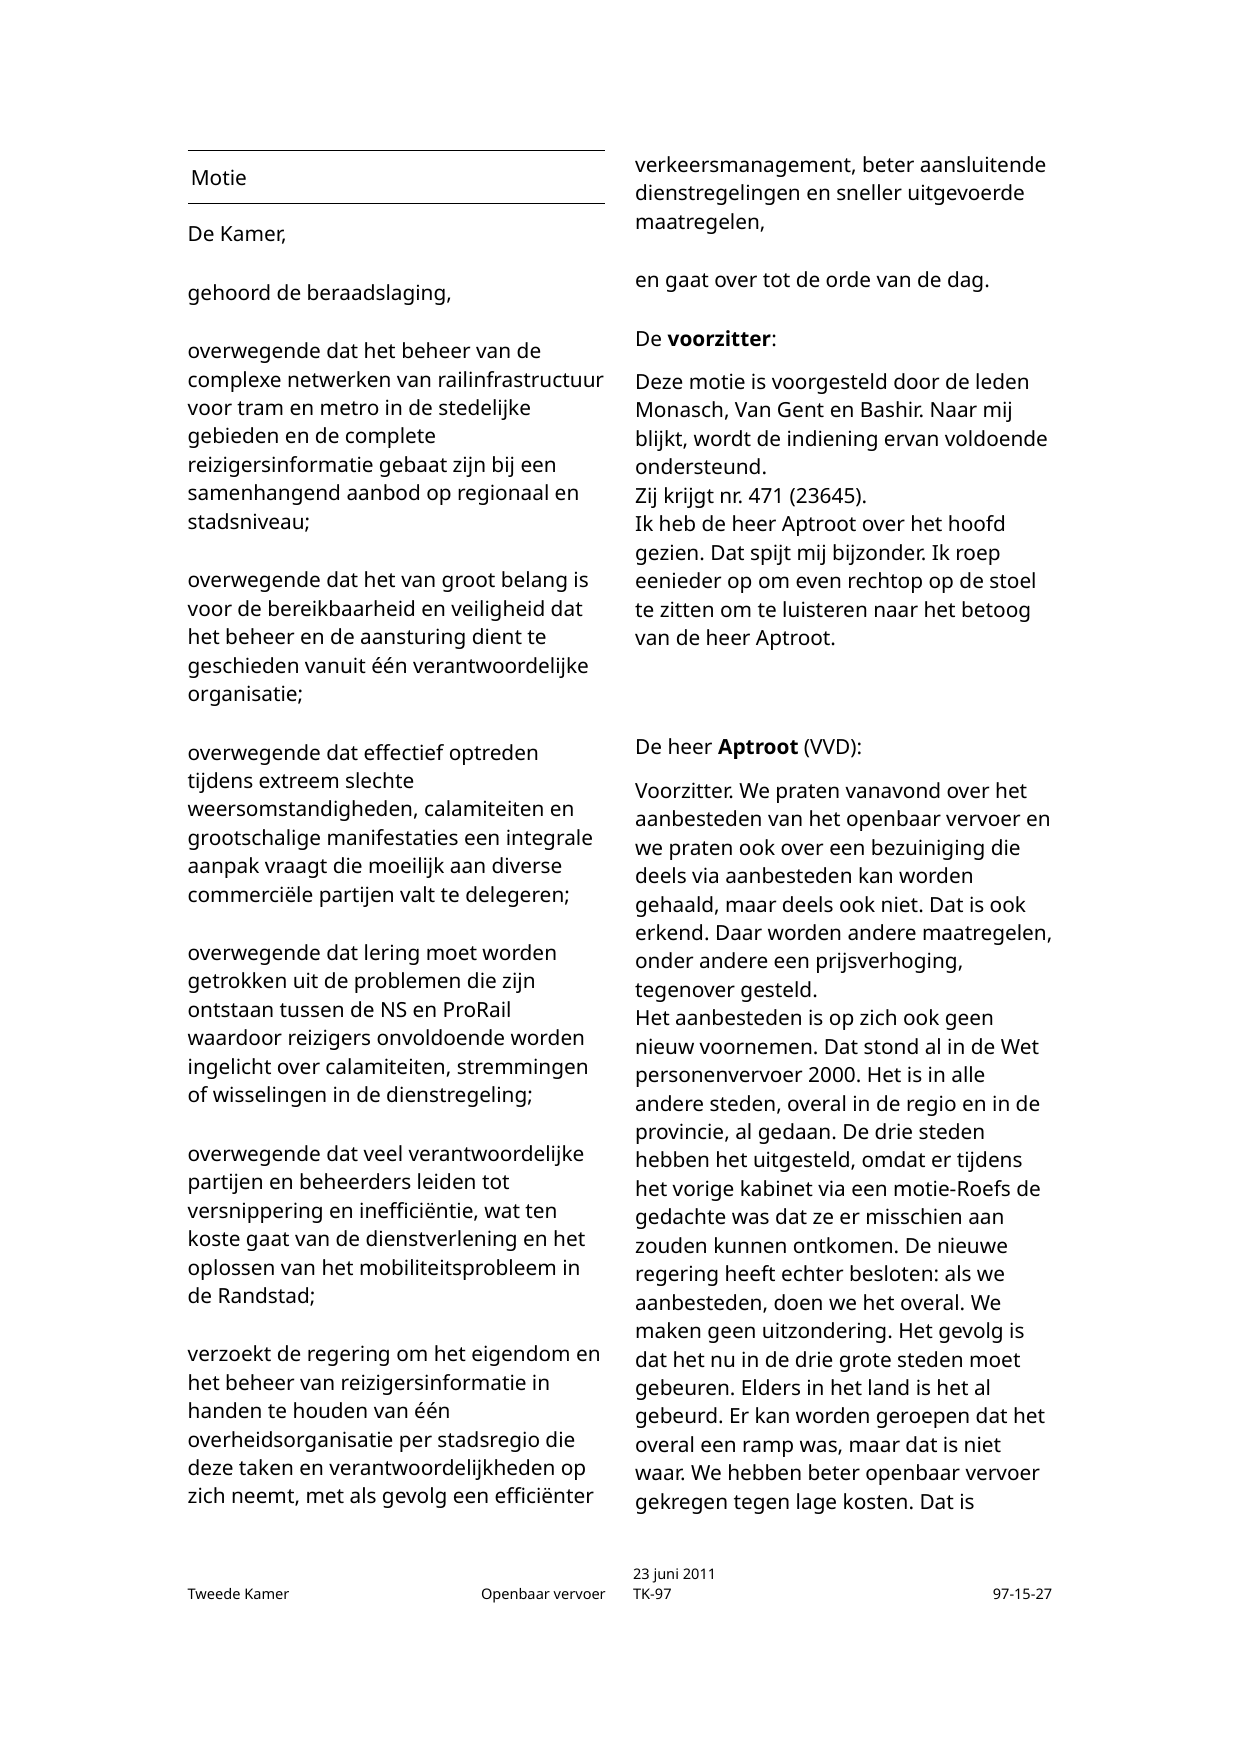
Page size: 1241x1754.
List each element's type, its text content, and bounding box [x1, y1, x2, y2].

text overwegende dat effectief optreden tijdens extreem slechte weersomstandigheden, calamiteiten en grootschalige manifestaties een integrale aanpak vraagt die moeilijk aan diverse commerciële partijen valt te delegeren; [187, 738, 605, 908]
text De heer Aptroot (VVD): [635, 732, 1053, 761]
text Het aanbesteden is op zich ook geen nieuw voornemen. Dat stond al in de Wet personenvervoer 2000. Het is in alle andere steden, overal in de regio en in de provincie, al gedaan. De drie steden hebben het uitgesteld, omdat er tijdens het vorige kabinet via een motie-Roefs de gedachte was dat ze er misschien aan zouden kunnen ontkomen. De nieuwe regering heeft echter besloten: als we aanbesteden, doen we het overal. We maken geen uitzondering. Het gevolg is dat het nu in de drie grote steden moet gebeuren. Elders in het land is het al gebeurd. Er kan worden geroepen dat het overal een ramp was, maar dat is niet waar. We hebben beter openbaar vervoer gekregen tegen lage kosten. Dat is [635, 1003, 1053, 1515]
text overwegende dat het van groot belang is voor de bereikbaarheid en veiligheid dat het beheer en de aansturing dient te geschieden vanuit één verantwoordelijke organisatie; [187, 565, 605, 708]
text Voorzitter. We praten vanavond over het aanbesteden van het openbaar vervoer en we praten ook over een bezuiniging die deels via aanbesteden kan worden gehaald, maar deels ook niet. Dat is ook erkend. Daar worden andere maatregelen, onder andere een prijsverhoging, tegenover gesteld. [635, 776, 1053, 1003]
text en gaat over tot de orde van de dag. [635, 265, 1053, 294]
text overwegende dat lering moet worden getrokken uit de problemen die zijn ontstaan tussen de NS en ProRail waardoor reizigers onvoldoende worden ingelicht over calamiteiten, stremmingen of wisselingen in de dienstregeling; [187, 938, 605, 1109]
text verzoekt de regering om het eigendom en het beheer van reizigersinformatie in handen te houden van één overheidsorganisatie per stadsregio die deze taken en verantwoordelijkheden op zich neemt, met als gevolg een efficiënter [187, 1339, 605, 1510]
text verkeersmanagement, beter aansluitende dienstregelingen en sneller uitgevoerde maatregelen, [635, 150, 1053, 235]
text gehoord de beraadslaging, [187, 278, 605, 306]
text overwegende dat het beheer van de complexe netwerken van railinfrastructuur voor tram en metro in de stedelijke gebieden en de complete reizigersinformatie gebaat zijn bij een samenhangend aanbod op regionaal en stadsniveau; [187, 336, 605, 535]
text overwegende dat veel verantwoordelijke partijen en beheerders leiden tot versnippering en inefficiëntie, wat ten koste gaat van de dienstverlening en het oplossen van het mobiliteitsprobleem in de Randstad; [187, 1139, 605, 1309]
text De voorzitter: [635, 324, 1053, 352]
text Ik heb de heer Aptroot over het hoofd gezien. Dat spijt mij bijzonder. Ik roep eenieder op om even rechtop op de stoel te zitten om te luisteren naar het betoog van de heer Aptroot. [635, 509, 1053, 652]
text Deze motie is voorgesteld door de leden Monasch, Van Gent en Bashir. Naar mij blijkt, wordt de indiening ervan voldoende ondersteund. [635, 367, 1053, 481]
text  [635, 682, 1053, 710]
subtitle Motie [187, 151, 605, 204]
text Zij krijgt nr. 471 (23645). [635, 481, 1053, 509]
text De Kamer, [187, 219, 605, 248]
